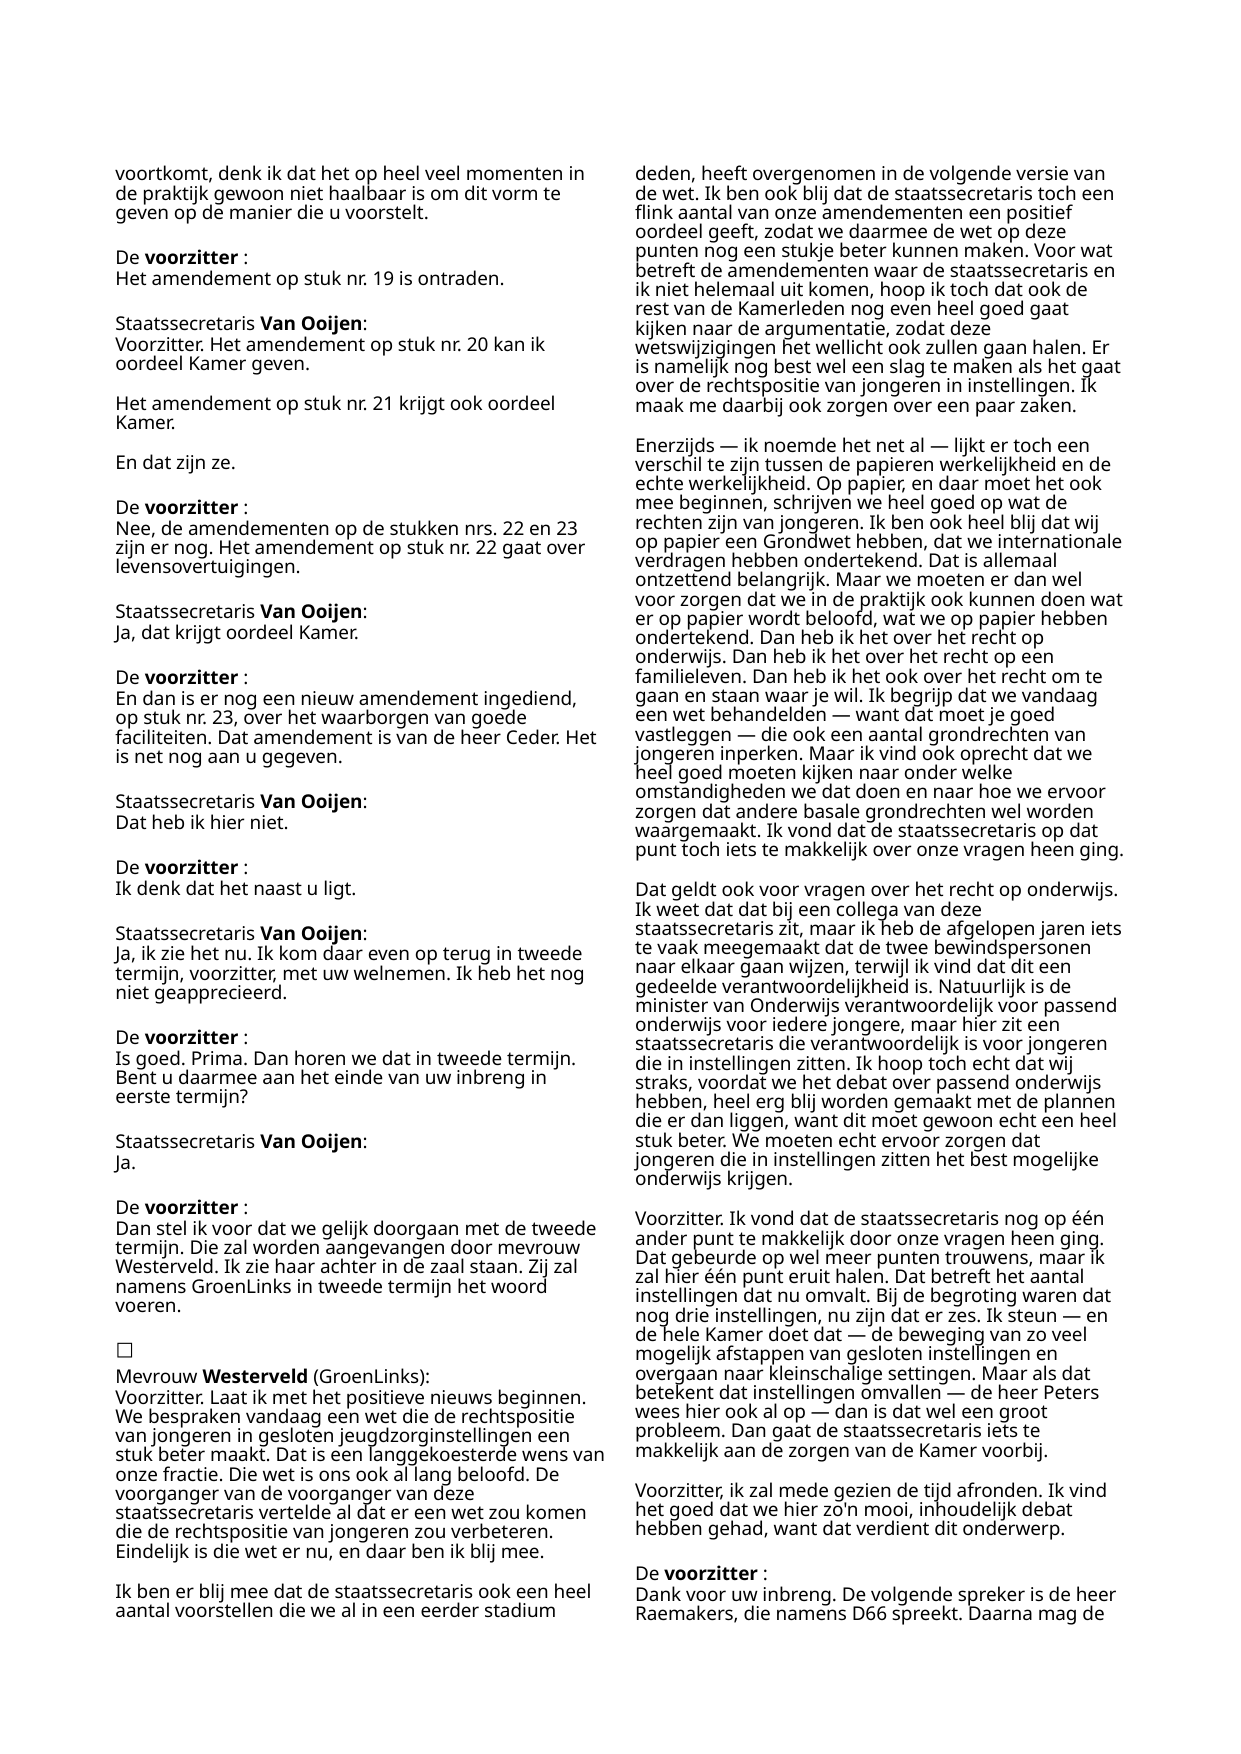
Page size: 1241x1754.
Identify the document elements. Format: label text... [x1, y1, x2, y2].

text En dan is er nog een nieuw amendement ingediend, op stuk nr. 23, over het waarborgen van goede faciliteiten. Dat amendement is van de heer Ceder. Het is net nog aan u gegeven. [115, 690, 605, 767]
text Staatssecretaris Van Ooijen: [115, 310, 605, 336]
text Het amendement op stuk nr. 19 is ontraden. [115, 270, 605, 289]
text Staatssecretaris Van Ooijen: [115, 1128, 605, 1154]
text En dat zijn ze. [115, 454, 605, 473]
text De voorzitter : [115, 494, 605, 520]
text De voorzitter : [115, 1024, 605, 1050]
text Dat geldt ook voor vragen over het recht op onderwijs. Ik weet dat dat bij een collega van deze staatssecretaris zit, maar ik heb de afgelopen jaren iets te vaak meegemaakt dat de twee bewindspersonen naar elkaar gaan wijzen, terwijl ik vind dat dit een gedeelde verantwoordelijkheid is. Natuurlijk is de minister van Onderwijs verantwoordelijk voor passend onderwijs voor iedere jongere, maar hier zit een staatssecretaris die verantwoordelijk is voor jongeren die in instellingen zitten. Ik hoop toch echt dat wij straks, voordat we het debat over passend onderwijs hebben, heel erg blij worden gemaakt met de plannen die er dan liggen, want dit moet gewoon echt een heel stuk beter. We moeten echt ervoor zorgen dat jongeren die in instellingen zitten het best mogelijke onderwijs krijgen. [635, 881, 1125, 1189]
text Staatssecretaris Van Ooijen: [115, 598, 605, 624]
text De voorzitter : [115, 664, 605, 690]
text Enerzijds — ik noemde het net al — lijkt er toch een verschil te zijn tussen de papieren werkelijkheid en de echte werkelijkheid. Op papier, en daar moet het ook mee beginnen, schrijven we heel goed op wat de rechten zijn van jongeren. Ik ben ook heel blij dat wij op papier een Grondwet hebben, dat we internationale verdragen hebben ondertekend. Dat is allemaal ontzettend belangrijk. Maar we moeten er dan wel voor zorgen dat we in de praktijk ook kunnen doen wat er op papier wordt beloofd, wat we op papier hebben ondertekend. Dan heb ik het over het recht op onderwijs. Dan heb ik het over het recht op een familieleven. Dan heb ik het ook over het recht om te gaan en staan waar je wil. Ik begrijp dat we vandaag een wet behandelden — want dat moet je goed vastleggen — die ook een aantal grondrechten van jongeren inperken. Maar ik vind ook oprecht dat we heel goed moeten kijken naar onder welke omstandigheden we dat doen en naar hoe we ervoor zorgen dat andere basale grondrechten wel worden waargemaakt. Ik vond dat de staatssecretaris op dat punt toch iets te makkelijk over onze vragen heen ging. [635, 437, 1125, 861]
text Voorzitter, ik zal mede gezien de tijd afronden. Ik vind het goed dat we hier zo'n mooi, inhoudelijk debat hebben gehad, want dat verdient dit onderwerp. [635, 1482, 1125, 1539]
text voortkomt, denk ik dat het op heel veel momenten in de praktijk gewoon niet haalbaar is om dit vorm te geven op de manier die u voorstelt. [115, 165, 605, 223]
text ⬜ [115, 1337, 605, 1363]
text Mevrouw Westerveld (GroenLinks): [115, 1363, 605, 1389]
text Staatssecretaris Van Ooijen: [115, 920, 605, 945]
text Voorzitter. Het amendement op stuk nr. 20 kan ik oordeel Kamer geven. [115, 336, 605, 374]
text Het amendement op stuk nr. 21 krijgt ook oordeel Kamer. [115, 395, 605, 433]
text Dank voor uw inbreng. De volgende spreker is de heer Raemakers, die namens D66 spreekt. Daarna mag de [635, 1586, 1125, 1624]
text Ik denk dat het naast u ligt. [115, 879, 605, 899]
text Ja, ik zie het nu. Ik kom daar even op terug in tweede termijn, voorzitter, met uw welnemen. Ik heb het nog niet geapprecieerd. [115, 945, 605, 1003]
text Staatssecretaris Van Ooijen: [115, 788, 605, 814]
text De voorzitter : [115, 854, 605, 879]
text Voorzitter. Laat ik met het positieve nieuws beginnen. We bespraken vandaag een wet die de rechtspositie van jongeren in gesloten jeugdzorginstellingen een stuk beter maakt. Dat is een langgekoesterde wens van onze fractie. Die wet is ons ook al lang beloofd. De voorganger van de voorganger van deze staatssecretaris vertelde al dat er een wet zou komen die de rechtspositie van jongeren zou verbeteren. Eindelijk is die wet er nu, en daar ben ik blij mee. [115, 1389, 605, 1562]
text Dan stel ik voor dat we gelijk doorgaan met de tweede termijn. Die zal worden aangevangen door mevrouw Westerveld. Ik zie haar achter in de zaal staan. Zij zal namens GroenLinks in tweede termijn het woord voeren. [115, 1220, 605, 1316]
text deden, heeft overgenomen in de volgende versie van de wet. Ik ben ook blij dat de staatssecretaris toch een flink aantal van onze amendementen een positief oordeel geeft, zodat we daarmee de wet op deze punten nog een stukje beter kunnen maken. Voor wat betreft de amendementen waar de staatssecretaris en ik niet helemaal uit komen, hoop ik toch dat ook de rest van de Kamerleden nog even heel goed gaat kijken naar de argumentatie, zodat deze wetswijzigingen het wellicht ook zullen gaan halen. Er is namelijk nog best wel een slag te maken als het gaat over de rechtspositie van jongeren in instellingen. Ik maak me daarbij ook zorgen over een paar zaken. [635, 165, 1125, 416]
text De voorzitter : [115, 1194, 605, 1220]
text De voorzitter : [635, 1560, 1125, 1586]
text Voorzitter. Ik vond dat de staatssecretaris nog op één ander punt te makkelijk door onze vragen heen ging. Dat gebeurde op wel meer punten trouwens, maar ik zal hier één punt eruit halen. Dat betreft het aantal instellingen dat nu omvalt. Bij de begroting waren dat nog drie instellingen, nu zijn dat er zes. Ik steun — en de hele Kamer doet dat — de beweging van zo veel mogelijk afstappen van gesloten instellingen en overgaan naar kleinschalige settingen. Maar als dat betekent dat instellingen omvallen — de heer Peters wees hier ook al op — dan is dat wel een groot probleem. Dan gaat de staatssecretaris iets te makkelijk aan de zorgen van de Kamer voorbij. [635, 1210, 1125, 1461]
text Ja. [115, 1154, 605, 1173]
text Nee, de amendementen op de stukken nrs. 22 en 23 zijn er nog. Het amendement op stuk nr. 22 gaat over levensovertuigingen. [115, 520, 605, 578]
text Ja, dat krijgt oordeel Kamer. [115, 624, 605, 643]
text Is goed. Prima. Dan horen we dat in tweede termijn. Bent u daarmee aan het einde van uw inbreng in eerste termijn? [115, 1050, 605, 1108]
text Ik ben er blij mee dat de staatssecretaris ook een heel aantal voorstellen die we al in een eerder stadium [115, 1583, 605, 1621]
text De voorzitter : [115, 244, 605, 270]
text Dat heb ik hier niet. [115, 814, 605, 833]
